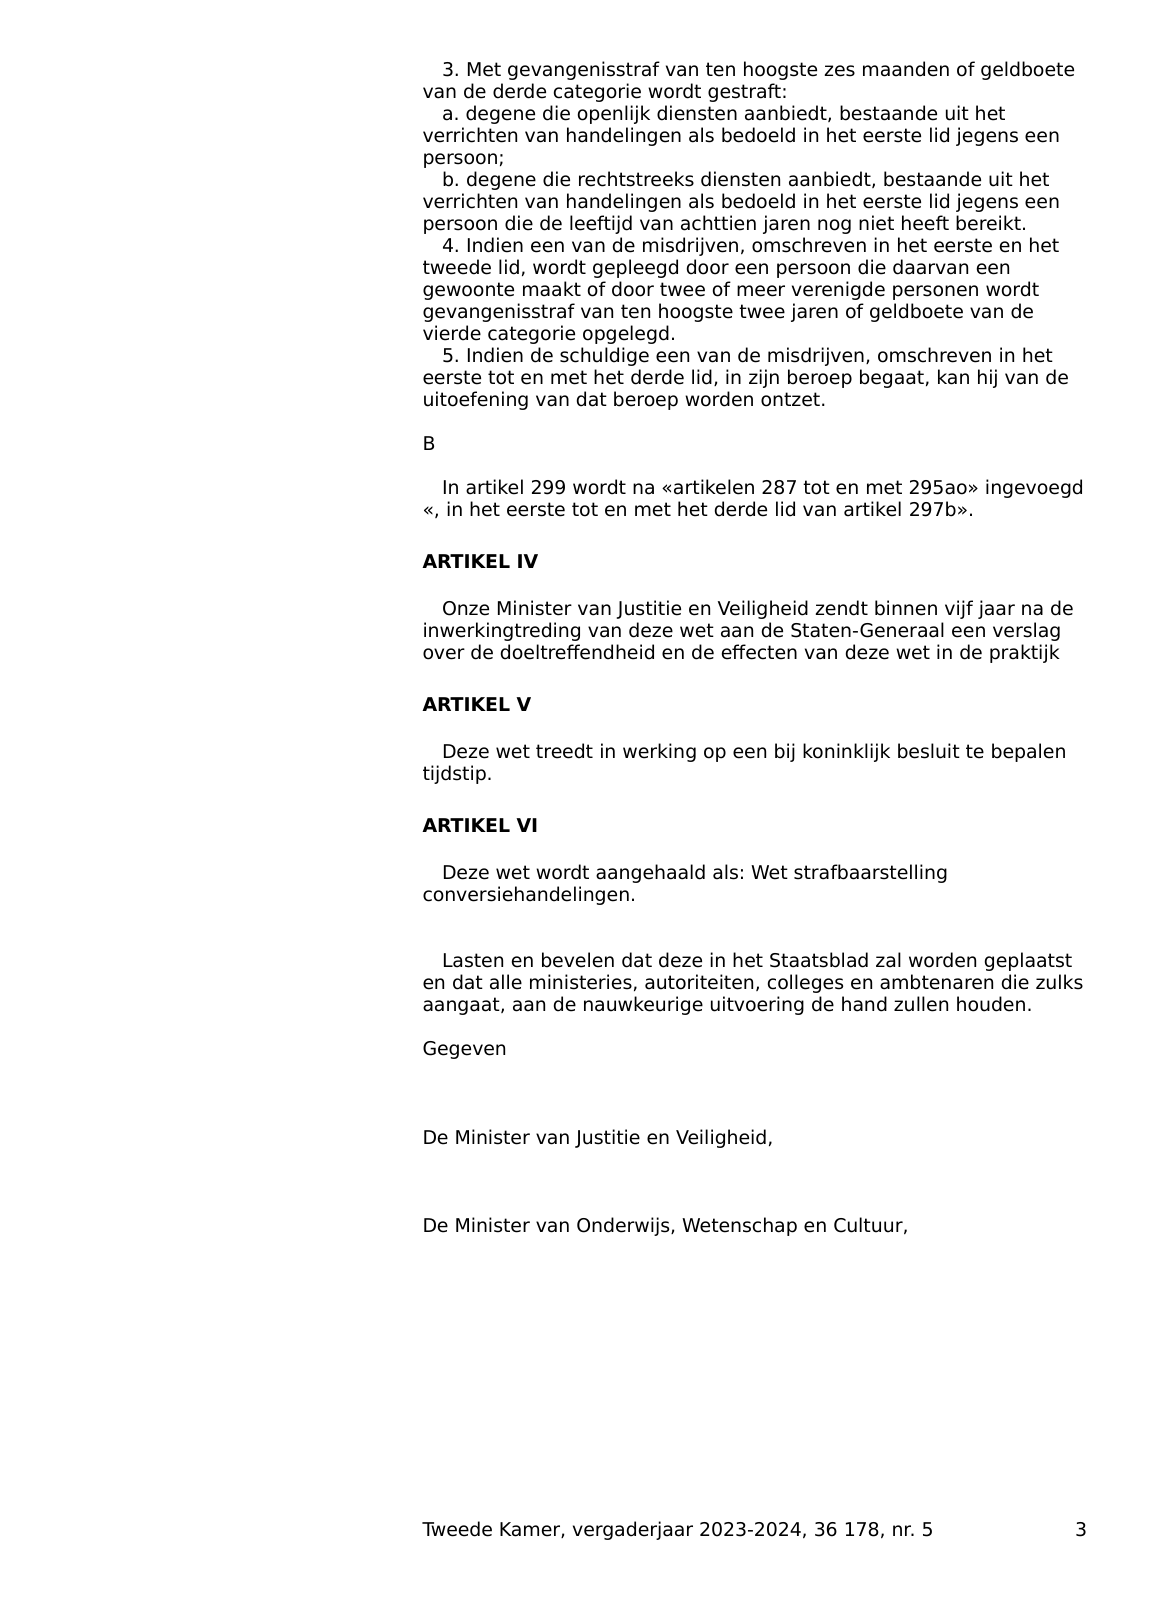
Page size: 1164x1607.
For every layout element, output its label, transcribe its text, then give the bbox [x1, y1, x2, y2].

text De Minister van Justitie en Veiligheid, [422, 1127, 1087, 1149]
text Gegeven [422, 1038, 1087, 1060]
text Deze wet wordt aangehaald als: Wet strafbaarstelling conversiehandelingen. [422, 862, 1087, 906]
text Onze Minister van Justitie en Veiligheid zendt binnen vijf jaar na de inwerkingtreding van deze wet aan de Staten-Generaal een verslag over de doeltreffendheid en de effecten van deze wet in de praktijk [422, 598, 1087, 664]
subtitle ARTIKEL V [422, 694, 1087, 716]
text b. degene die rechtstreeks diensten aanbiedt, bestaande uit het verrichten van handelingen als bedoeld in het eerste lid jegens een persoon die de leeftijd van achttien jaren nog niet heeft bereikt. [422, 169, 1087, 235]
text 3. Met gevangenisstraf van ten hoogste zes maanden of geldboete van de derde categorie wordt gestraft: [422, 59, 1087, 103]
text In artikel 299 wordt na «artikelen 287 tot en met 295ao» ingevoegd «, in het eerste tot en met het derde lid van artikel 297b». [422, 477, 1087, 521]
subtitle ARTIKEL IV [422, 551, 1087, 573]
text 5. Indien de schuldige een van de misdrijven, omschreven in het eerste tot en met het derde lid, in zijn beroep begaat, kan hij van de uitoefening van dat beroep worden ontzet. [422, 345, 1087, 411]
text 4. Indien een van de misdrijven, omschreven in het eerste en het tweede lid, wordt gepleegd door een persoon die daarvan een gewoonte maakt of door twee of meer verenigde personen wordt gevangenisstraf van ten hoogste twee jaren of geldboete van de vierde categorie opgelegd. [422, 235, 1087, 345]
text Lasten en bevelen dat deze in het Staatsblad zal worden geplaatst en dat alle ministeries, autoriteiten, colleges en ambtenaren die zulks aangaat, aan de nauwkeurige uitvoering de hand zullen houden. [422, 950, 1087, 1016]
text De Minister van Onderwijs, Wetenschap en Cultuur, [422, 1215, 1087, 1237]
subtitle ARTIKEL VI [422, 815, 1087, 837]
text a. degene die openlijk diensten aanbiedt, bestaande uit het verrichten van handelingen als bedoeld in het eerste lid jegens een persoon; [422, 103, 1087, 169]
text B [422, 433, 1087, 455]
text Deze wet treedt in werking op een bij koninklijk besluit te bepalen tijdstip. [422, 741, 1087, 785]
